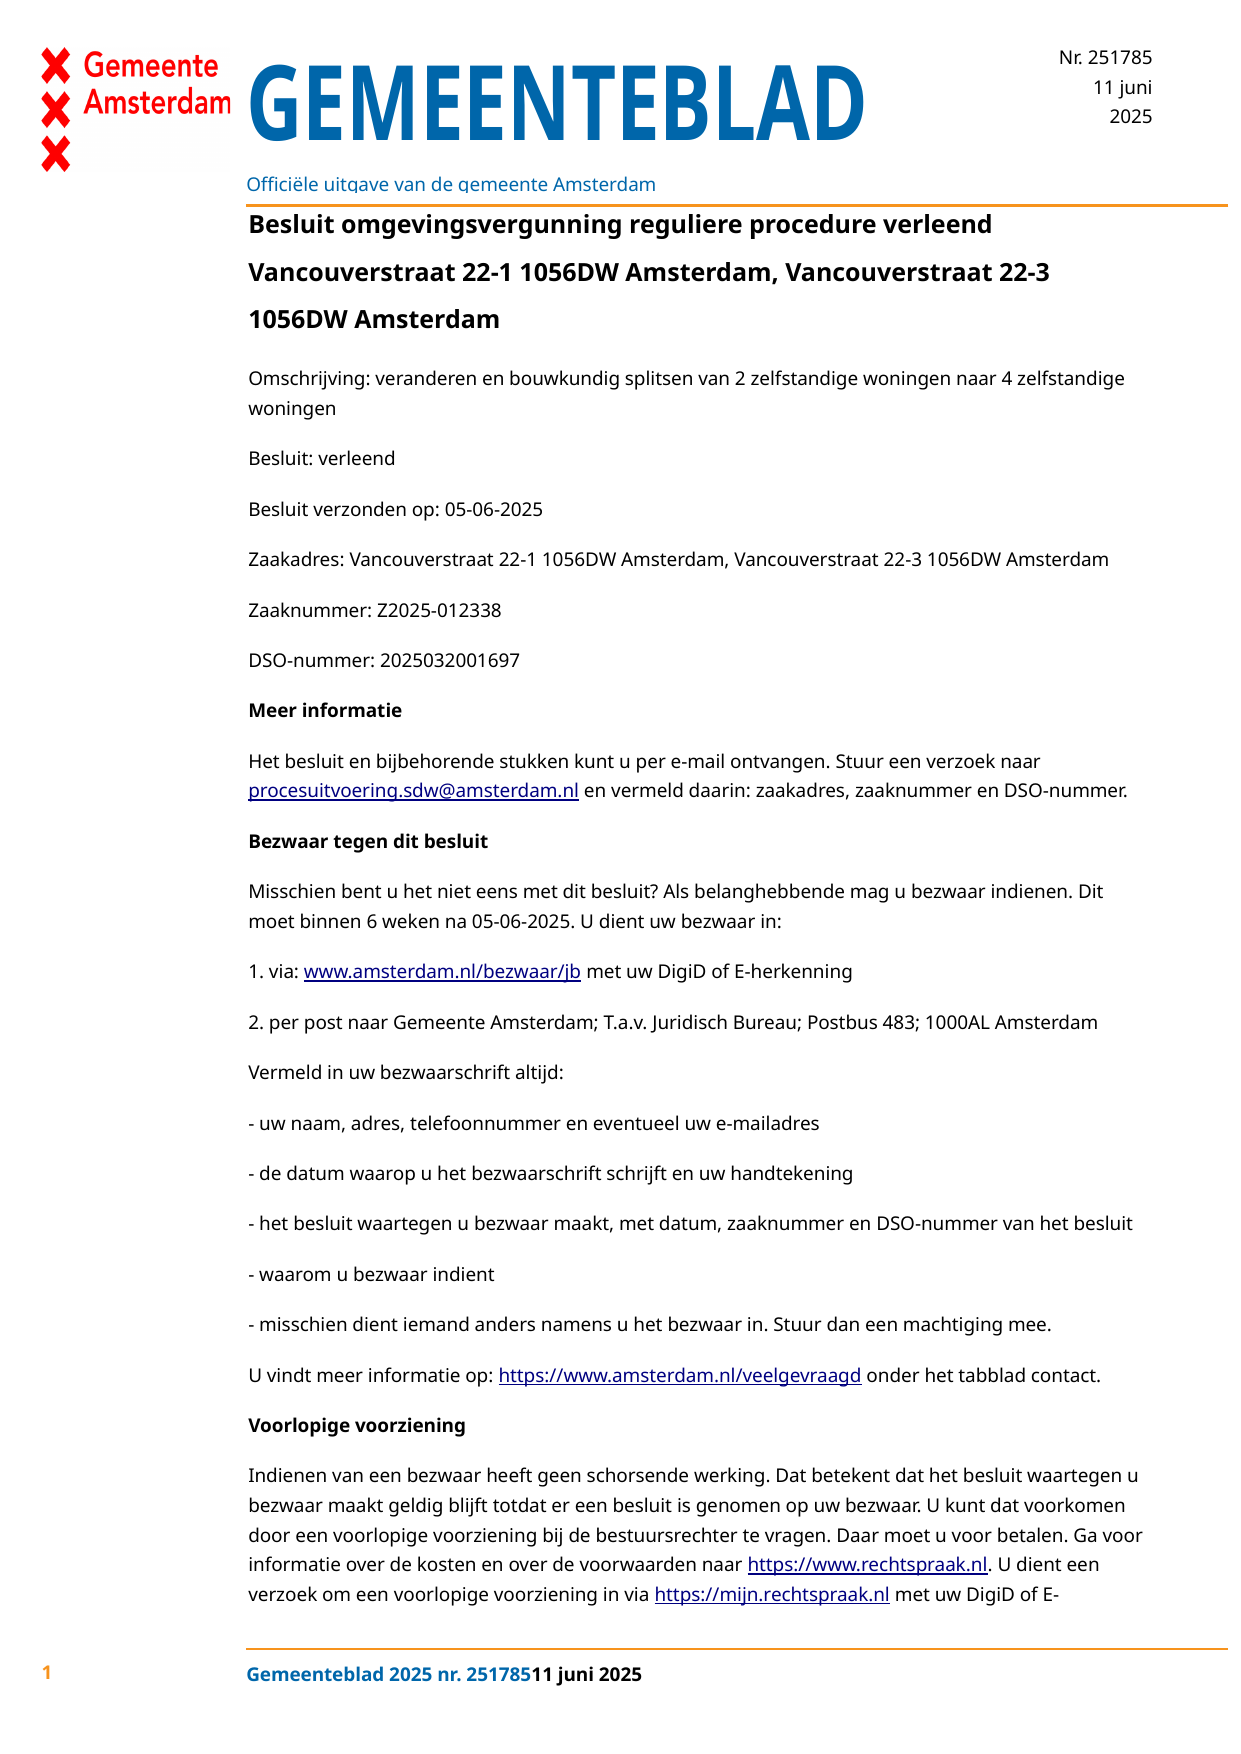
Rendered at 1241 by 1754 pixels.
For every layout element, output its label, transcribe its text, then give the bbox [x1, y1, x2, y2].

text U vindt meer informatie op: https://www.amsterdam.nl/veelgevraagd onder het tabblad contact. [248, 1362, 1152, 1387]
text 1. via: www.amsterdam.nl/bezwaar/jb met uw DigiD of E-herkenning [248, 958, 1152, 984]
text Meer informatie [248, 698, 1152, 723]
text Indienen van een bezwaar heeft geen schorsende werking. Dat betekent dat het besluit waartegen u bezwaar maakt geldig blijft totdat er een besluit is genomen op uw bezwaar. U kunt dat voorkomen door een voorlopige voorziening bij de bestuursrechter te vragen. Daar moet u voor betalen. Ga voor informatie over de kosten en over de voorwaarden naar https://www.rechtspraak.nl. U dient een verzoek om een voorlopige voorziening in via https://mijn.rechtspraak.nl met uw DigiD of E- [248, 1463, 1152, 1607]
text Omschrijving: veranderen en bouwkundig splitsen van 2 zelfstandige woningen naar 4 zelfstandige woningen [248, 366, 1152, 421]
text - waarom u bezwaar indient [248, 1261, 1152, 1287]
text - de datum waarop u het bezwaarschrift schrijft en uw handtekening [248, 1160, 1152, 1186]
text DSO-nummer: 2025032001697 [248, 647, 1152, 673]
text Voorlopige voorziening [248, 1412, 1152, 1438]
text Bezwaar tegen dit besluit [248, 828, 1152, 854]
text - misschien dient iemand anders namens u het bezwaar in. Stuur dan een machtiging mee. [248, 1311, 1152, 1337]
text Besluit omgevingsvergunning reguliere procedure verleend Vancouverstraat 22-1 1056DW Amsterdam, Vancouverstraat 22-3 1056DW Amsterdam [248, 207, 1152, 336]
text Zaakadres: Vancouverstraat 22-1 1056DW Amsterdam, Vancouverstraat 22-3 1056DW Amsterdam [248, 546, 1152, 572]
text Het besluit en bijbehorende stukken kunt u per e-mail ontvangen. Stuur een verzoek naar procesuitvoering.sdw@amsterdam.nl en vermeld daarin: zaakadres, zaaknummer en DSO-nummer. [248, 748, 1152, 803]
text 2. per post naar Gemeente Amsterdam; T.a.v. Juridisch Bureau; Postbus 483; 1000AL Amsterdam [248, 1009, 1152, 1034]
text Misschien bent u het niet eens met dit besluit? Als belanghebbende mag u bezwaar indienen. Dit moet binnen 6 weken na 05-06-2025. U dient uw bezwaar in: [248, 878, 1152, 934]
picture [41, 47, 231, 172]
text - het besluit waartegen u bezwaar maakt, met datum, zaaknummer en DSO-nummer van het besluit [248, 1211, 1152, 1236]
text - uw naam, adres, telefoonnummer en eventueel uw e-mailadres [248, 1110, 1152, 1135]
text Besluit: verleend [248, 446, 1152, 471]
text Vermeld in uw bezwaarschrift altijd: [248, 1059, 1152, 1085]
text Besluit verzonden op: 05-06-2025 [248, 496, 1152, 522]
text Zaaknummer: Z2025-012338 [248, 597, 1152, 622]
